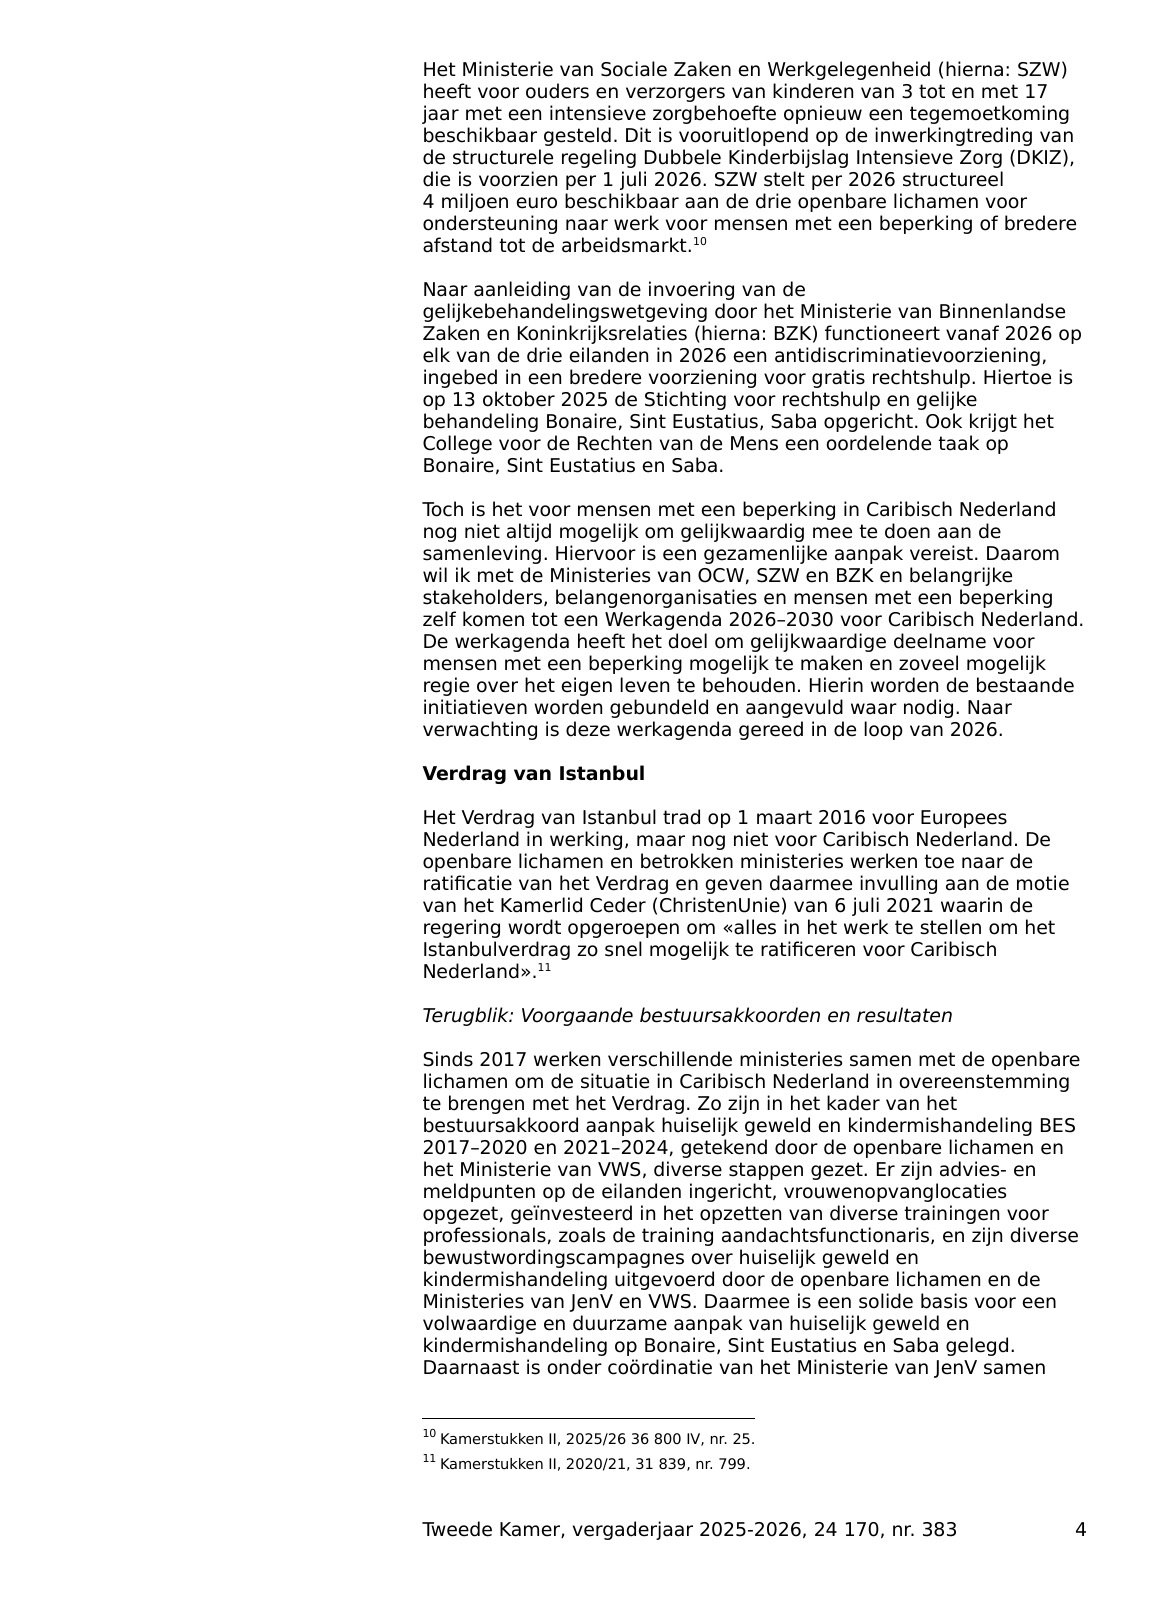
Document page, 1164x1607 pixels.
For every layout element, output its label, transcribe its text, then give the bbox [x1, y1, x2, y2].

text Het Verdrag van Istanbul trad op 1 maart 2016 voor Europees Nederland in werking, maar nog niet voor Caribisch Nederland. De openbare lichamen en betrokken ministeries werken toe naar de ratificatie van het Verdrag en geven daarmee invulling aan de motie van het Kamerlid Ceder (ChristenUnie) van 6 juli 2021 waarin de regering wordt opgeroepen om «alles in het werk te stellen om het Istanbulverdrag zo snel mogelijk te ratificeren voor Caribisch Nederland». [422, 807, 1087, 983]
text Sinds 2017 werken verschillende ministeries samen met de openbare lichamen om de situatie in Caribisch Nederland in overeenstemming te brengen met het Verdrag. Zo zijn in het kader van het bestuursakkoord aanpak huiselijk geweld en kindermishandeling BES 2017–2020 en 2021–2024, getekend door de openbare lichamen en het Ministerie van VWS, diverse stappen gezet. Er zijn advies- en meldpunten op de eilanden ingericht, vrouwenopvanglocaties opgezet, geïnvesteerd in het opzetten van diverse trainingen voor professionals, zoals de training aandachtsfunctionaris, en zijn diverse bewustwordingscampagnes over huiselijk geweld en kindermishandeling uitgevoerd door de openbare lichamen en de Ministeries van JenV en VWS. Daarmee is een solide basis voor een volwaardige en duurzame aanpak van huiselijk geweld en kindermishandeling op Bonaire, Sint Eustatius en Saba gelegd. Daarnaast is onder coördinatie van het Ministerie van JenV samen [422, 1049, 1087, 1379]
text Naar aanleiding van de invoering van de gelijkebehandelingswetgeving door het Ministerie van Binnenlandse Zaken en Koninkrijksrelaties (hierna: BZK) functioneert vanaf 2026 op elk van de drie eilanden in 2026 een antidiscriminatievoorziening, ingebed in een bredere voorziening voor gratis rechtshulp. Hiertoe is op 13 oktober 2025 de Stichting voor rechtshulp en gelijke behandeling Bonaire, Sint Eustatius, Saba opgericht. Ook krijgt het College voor de Rechten van de Mens een oordelende taak op Bonaire, Sint Eustatius en Saba. [422, 279, 1087, 477]
text Kamerstukken II, 2020/21, 31 839, nr. 799. [422, 1452, 1087, 1474]
text Kamerstukken II, 2025/26 36 800 IV, nr. 25. [422, 1427, 1087, 1449]
subtitle Terugblik: Voorgaande bestuursakkoorden en resultaten [422, 1005, 1087, 1027]
text Toch is het voor mensen met een beperking in Caribisch Nederland nog niet altijd mogelijk om gelijkwaardig mee te doen aan de samenleving. Hiervoor is een gezamenlijke aanpak vereist. Daarom wil ik met de Ministeries van OCW, SZW en BZK en belangrijke stakeholders, belangenorganisaties en mensen met een beperking zelf komen tot een Werkagenda 2026–2030 voor Caribisch Nederland. De werkagenda heeft het doel om gelijkwaardige deelname voor mensen met een beperking mogelijk te maken en zoveel mogelijk regie over het eigen leven te behouden. Hierin worden de bestaande initiatieven worden gebundeld en aangevuld waar nodig. Naar verwachting is deze werkagenda gereed in de loop van 2026. [422, 499, 1087, 741]
subtitle Verdrag van Istanbul [422, 763, 1087, 785]
text Het Ministerie van Sociale Zaken en Werkgelegenheid (hierna: SZW) heeft voor ouders en verzorgers van kinderen van 3 tot en met 17 jaar met een intensieve zorgbehoefte opnieuw een tegemoetkoming beschikbaar gesteld. Dit is vooruitlopend op de inwerkingtreding van de structurele regeling Dubbele Kinderbijslag Intensieve Zorg (DKIZ), die is voorzien per 1 juli 2026. SZW stelt per 2026 structureel 4 miljoen euro beschikbaar aan de drie openbare lichamen voor ondersteuning naar werk voor mensen met een beperking of bredere afstand tot de arbeidsmarkt. [422, 59, 1087, 257]
